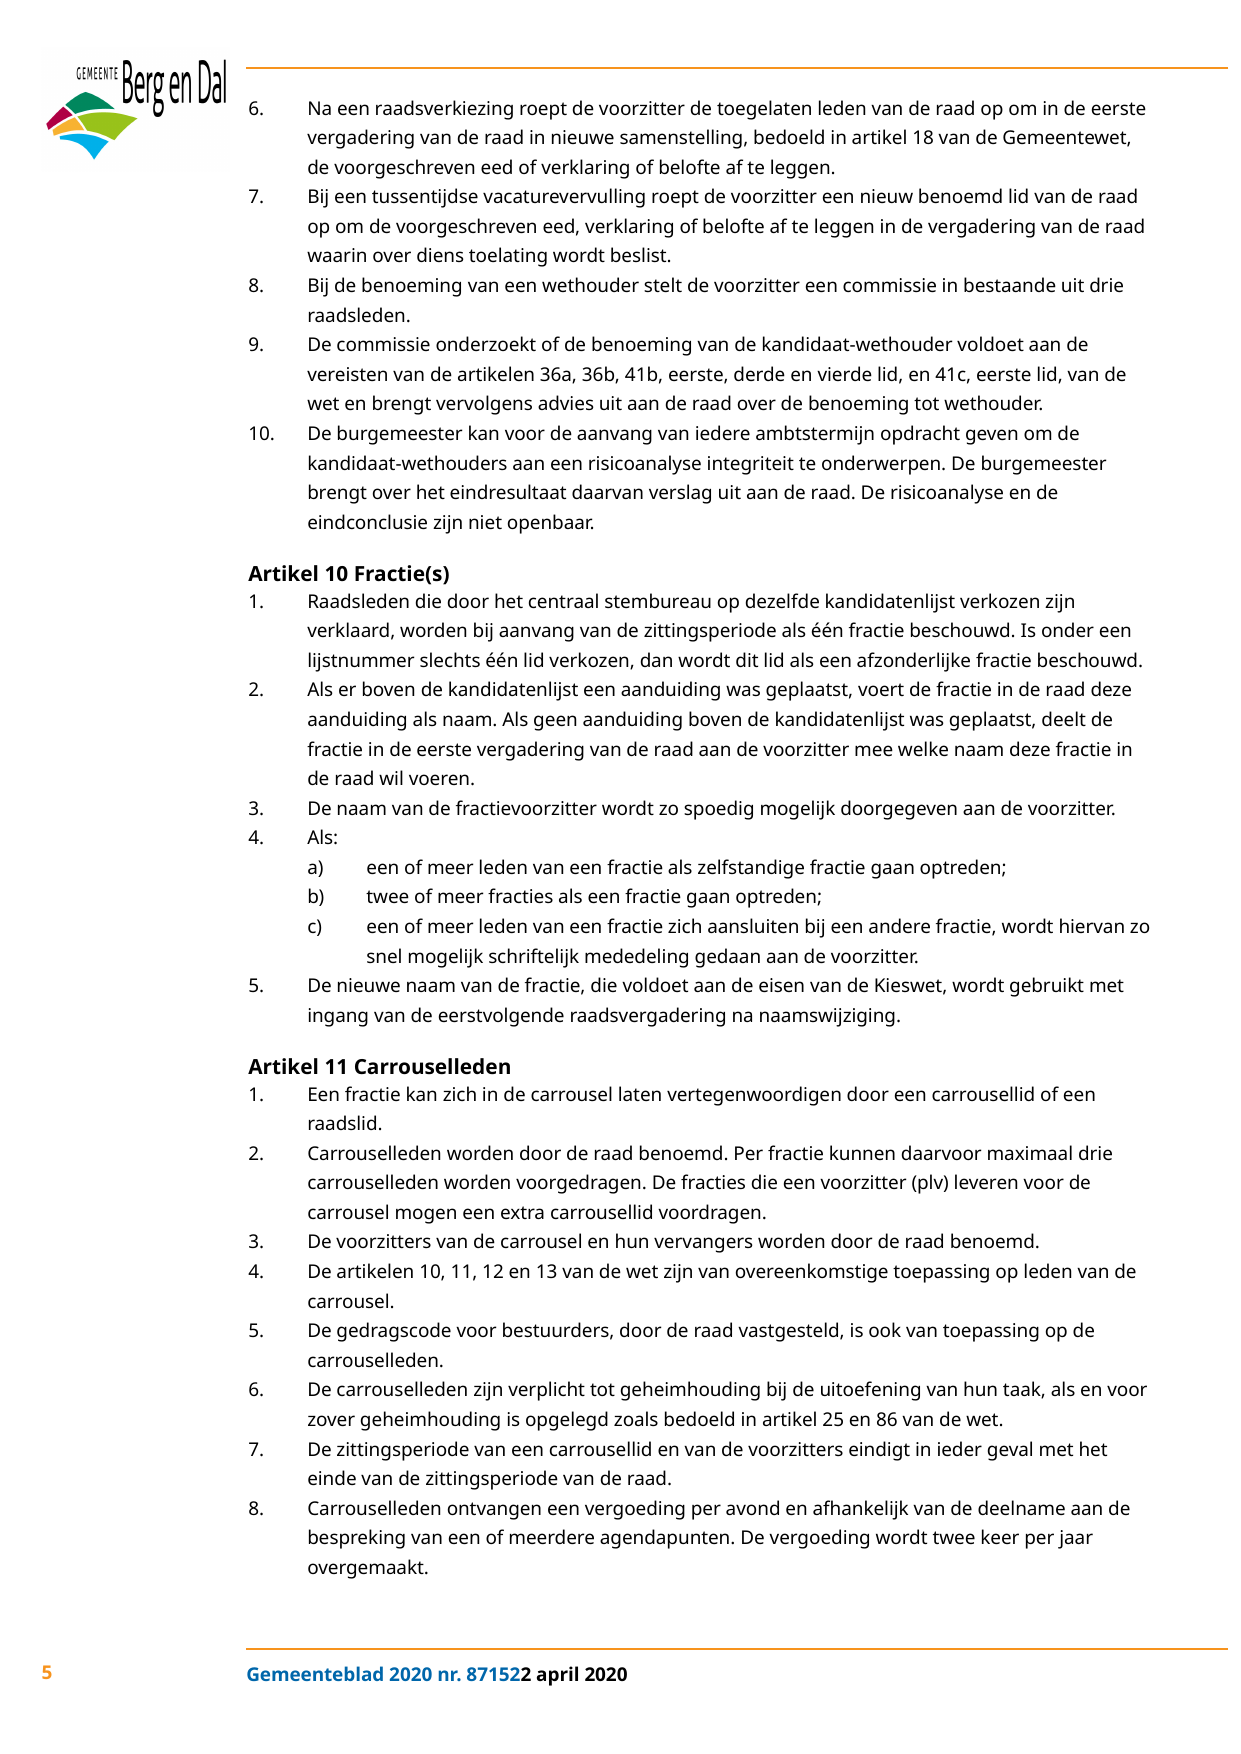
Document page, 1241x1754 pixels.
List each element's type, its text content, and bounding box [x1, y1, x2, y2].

list twee of meer fracties als een fractie gaan optreden; [307, 884, 1152, 909]
list De nieuwe naam van de fractie, die voldoet aan de eisen van de Kieswet, wordt gebruikt met ingang van de eerstvolgende raadsvergadering na naamswijziging. [248, 972, 1152, 1028]
list De gedragscode voor bestuurders, door de raad vastgesteld, is ook van toepassing op de carrouselleden. [248, 1317, 1152, 1373]
list Bij een tussentijdse vacaturevervulling roept de voorzitter een nieuw benoemd lid van de raad op om de voorgeschreven eed, verklaring of belofte af te leggen in de vergadering van de raad waarin over diens toelating wordt beslist. [248, 183, 1152, 268]
list De commissie onderzoekt of de benoeming van de kandidaat-wethouder voldoet aan de vereisten van de artikelen 36a, 36b, 41b, eerste, derde en vierde lid, en 41c, eerste lid, van de wet en brengt vervolgens advies uit aan de raad over de benoeming tot wethouder. [248, 331, 1152, 416]
picture [41, 47, 231, 172]
list Als: [248, 824, 1152, 850]
list een of meer leden van een fractie zich aansluiten bij een andere fractie, wordt hiervan zo snel mogelijk schriftelijk mededeling gedaan aan de voorzitter. [307, 913, 1152, 968]
list De naam van de fractievoorzitter wordt zo spoedig mogelijk doorgegeven aan de voorzitter. [248, 795, 1152, 821]
text Artikel 10 Fractie(s) [248, 559, 1152, 588]
list Na een raadsverkiezing roept de voorzitter de toegelaten leden van de raad op om in de eerste vergadering van de raad in nieuwe samenstelling, bedoeld in artikel 18 van de Gemeentewet, de voorgeschreven eed of verklaring of belofte af te leggen. [248, 95, 1152, 180]
list een of meer leden van een fractie als zelfstandige fractie gaan optreden; [307, 854, 1152, 880]
list Carrouselleden worden door de raad benoemd. Per fractie kunnen daarvoor maximaal drie carrouselleden worden voorgedragen. De fracties die een voorzitter (plv) leveren voor de carrousel mogen een extra carrousellid voordragen. [248, 1140, 1152, 1225]
list De voorzitters van de carrousel en hun vervangers worden door de raad benoemd. [248, 1229, 1152, 1254]
list Raadsleden die door het centraal stembureau op dezelfde kandidatenlijst verkozen zijn verklaard, worden bij aanvang van de zittingsperiode als één fractie beschouwd. Is onder een lijstnummer slechts één lid verkozen, dan wordt dit lid als een afzonderlijke fractie beschouwd. [248, 588, 1152, 673]
list De carrouselleden zijn verplicht tot geheimhouding bij de uitoefening van hun taak, als en voor zover geheimhouding is opgelegd zoals bedoeld in artikel 25 en 86 van de wet. [248, 1377, 1152, 1432]
list Carrouselleden ontvangen een vergoeding per avond en afhankelijk van de deelname aan de bespreking van een of meerdere agendapunten. De vergoeding wordt twee keer per jaar overgemaakt. [248, 1495, 1152, 1580]
text Artikel 11 Carrouselleden [248, 1052, 1152, 1081]
list De zittingsperiode van een carrousellid en van de voorzitters eindigt in ieder geval met het einde van de zittingsperiode van de raad. [248, 1436, 1152, 1491]
list Bij de benoeming van een wethouder stelt de voorzitter een commissie in bestaande uit drie raadsleden. [248, 272, 1152, 328]
list De burgemeester kan voor de aanvang van iedere ambtstermijn opdracht geven om de kandidaat-wethouders aan een risicoanalyse integriteit te onderwerpen. De burgemeester brengt over het eindresultaat daarvan verslag uit aan de raad. De risicoanalyse en de eindconclusie zijn niet openbaar. [248, 420, 1152, 535]
list Een fractie kan zich in de carrousel laten vertegenwoordigen door een carrousellid of een raadslid. [248, 1081, 1152, 1136]
list De artikelen 10, 11, 12 en 13 van de wet zijn van overeenkomstige toepassing op leden van de carrousel. [248, 1258, 1152, 1314]
list Als er boven de kandidatenlijst een aanduiding was geplaatst, voert de fractie in de raad deze aanduiding als naam. Als geen aanduiding boven de kandidatenlijst was geplaatst, deelt de fractie in de eerste vergadering van de raad aan de voorzitter mee welke naam deze fractie in de raad wil voeren. [248, 677, 1152, 791]
